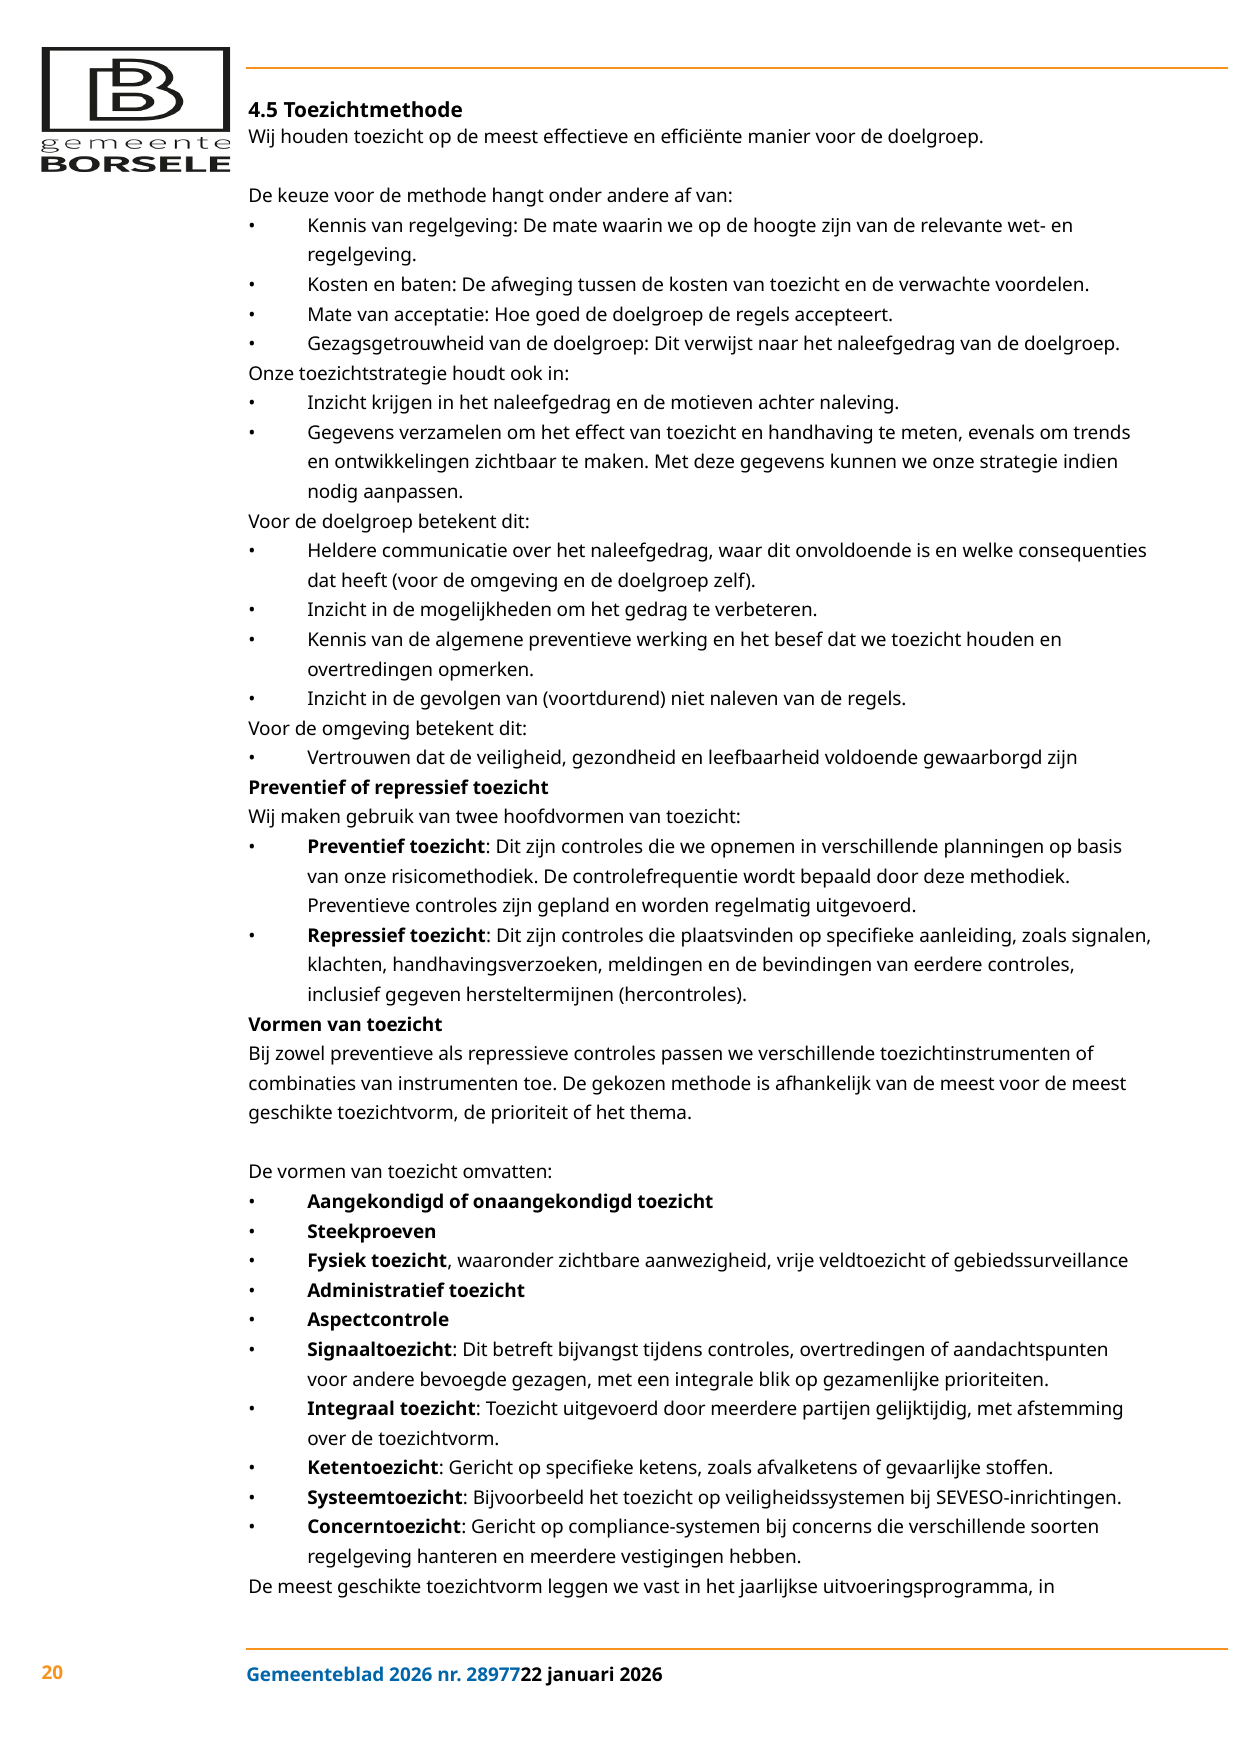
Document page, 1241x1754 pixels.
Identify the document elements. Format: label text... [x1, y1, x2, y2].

text Preventief of repressief toezicht [248, 774, 1152, 800]
list Integraal toezicht: Toezicht uitgevoerd door meerdere partijen gelijktijdig, met afstemming over de toezichtvorm. [248, 1395, 1152, 1451]
list Kennis van de algemene preventieve werking en het besef dat we toezicht houden en overtredingen opmerken. [248, 626, 1152, 681]
list Inzicht in de mogelijkheden om het gedrag te verbeteren. [248, 597, 1152, 622]
list Ketentoezicht: Gericht op specifieke ketens, zoals afvalketens of gevaarlijke stoffen. [248, 1454, 1152, 1480]
list Inzicht in de gevolgen van (voortdurend) niet naleven van de regels. [248, 685, 1152, 711]
text De keuze voor de methode hangt onder andere af van: [248, 182, 1152, 208]
list Gegevens verzamelen om het effect van toezicht en handhaving te meten, evenals om trends en ontwikkelingen zichtbaar te maken. Met deze gegevens kunnen we onze strategie indien nodig aanpassen. [248, 419, 1152, 504]
list Kosten en baten: De afweging tussen de kosten van toezicht en de verwachte voordelen. [248, 271, 1152, 297]
text Wij houden toezicht op de meest effectieve en efficiënte manier voor de doelgroep. [248, 123, 1152, 149]
list Aangekondigd of onaangekondigd toezicht [248, 1188, 1152, 1214]
list Heldere communicatie over het naleefgedrag, waar dit onvoldoende is en welke consequenties dat heeft (voor de omgeving en de doelgroep zelf). [248, 537, 1152, 593]
list Repressief toezicht: Dit zijn controles die plaatsvinden op specifieke aanleiding, zoals signalen, klachten, handhavingsverzoeken, meldingen en de bevindingen van eerdere controles, inclusief gegeven hersteltermijnen (hercontroles). [248, 922, 1152, 1007]
text Bij zowel preventieve als repressieve controles passen we verschillende toezichtinstrumenten of combinaties van instrumenten toe. De gekozen methode is afhankelijk van de meest voor de meest geschikte toezichtvorm, de prioriteit of het thema. [248, 1040, 1152, 1125]
list Signaaltoezicht: Dit betreft bijvangst tijdens controles, overtredingen of aandachtspunten voor andere bevoegde gezagen, met een integrale blik op gezamenlijke prioriteiten. [248, 1336, 1152, 1391]
list Mate van acceptatie: Hoe goed de doelgroep de regels accepteert. [248, 301, 1152, 326]
text Wij maken gebruik van twee hoofdvormen van toezicht: [248, 804, 1152, 829]
list Gezagsgetrouwheid van de doelgroep: Dit verwijst naar het naleefgedrag van de doelgroep. [248, 330, 1152, 356]
list Vertrouwen dat de veiligheid, gezondheid en leefbaarheid voldoende gewaarborgd zijn [248, 744, 1152, 770]
list Kennis van regelgeving: De mate waarin we op de hoogte zijn van de relevante wet- en regelgeving. [248, 212, 1152, 267]
list Administratief toezicht [248, 1277, 1152, 1303]
list Steekproeven [248, 1218, 1152, 1243]
list Concerntoezicht: Gericht op compliance-systemen bij concerns die verschillende soorten regelgeving hanteren en meerdere vestigingen hebben. [248, 1514, 1152, 1569]
text 4.5 Toezichtmethode [248, 95, 1152, 123]
list Preventief toezicht: Dit zijn controles die we opnemen in verschillende planningen op basis van onze risicomethodiek. De controlefrequentie wordt bepaald door deze methodiek. Preventieve controles zijn gepland en worden regelmatig uitgevoerd. [248, 833, 1152, 918]
text Vormen van toezicht [248, 1011, 1152, 1036]
list Fysiek toezicht, waaronder zichtbare aanwezigheid, vrije veldtoezicht of gebiedssurveillance [248, 1247, 1152, 1273]
text De meest geschikte toezichtvorm leggen we vast in het jaarlijkse uitvoeringsprogramma, in [248, 1573, 1152, 1598]
text Voor de omgeving betekent dit: [248, 715, 1152, 741]
text De vormen van toezicht omvatten: [248, 1159, 1152, 1184]
list Aspectcontrole [248, 1307, 1152, 1332]
list Inzicht krijgen in het naleefgedrag en de motieven achter naleving. [248, 389, 1152, 415]
text Voor de doelgroep betekent dit: [248, 508, 1152, 533]
text Onze toezichtstrategie houdt ook in: [248, 360, 1152, 386]
picture [41, 47, 231, 172]
list Systeemtoezicht: Bijvoorbeeld het toezicht op veiligheidssystemen bij SEVESO-inrichtingen. [248, 1484, 1152, 1510]
